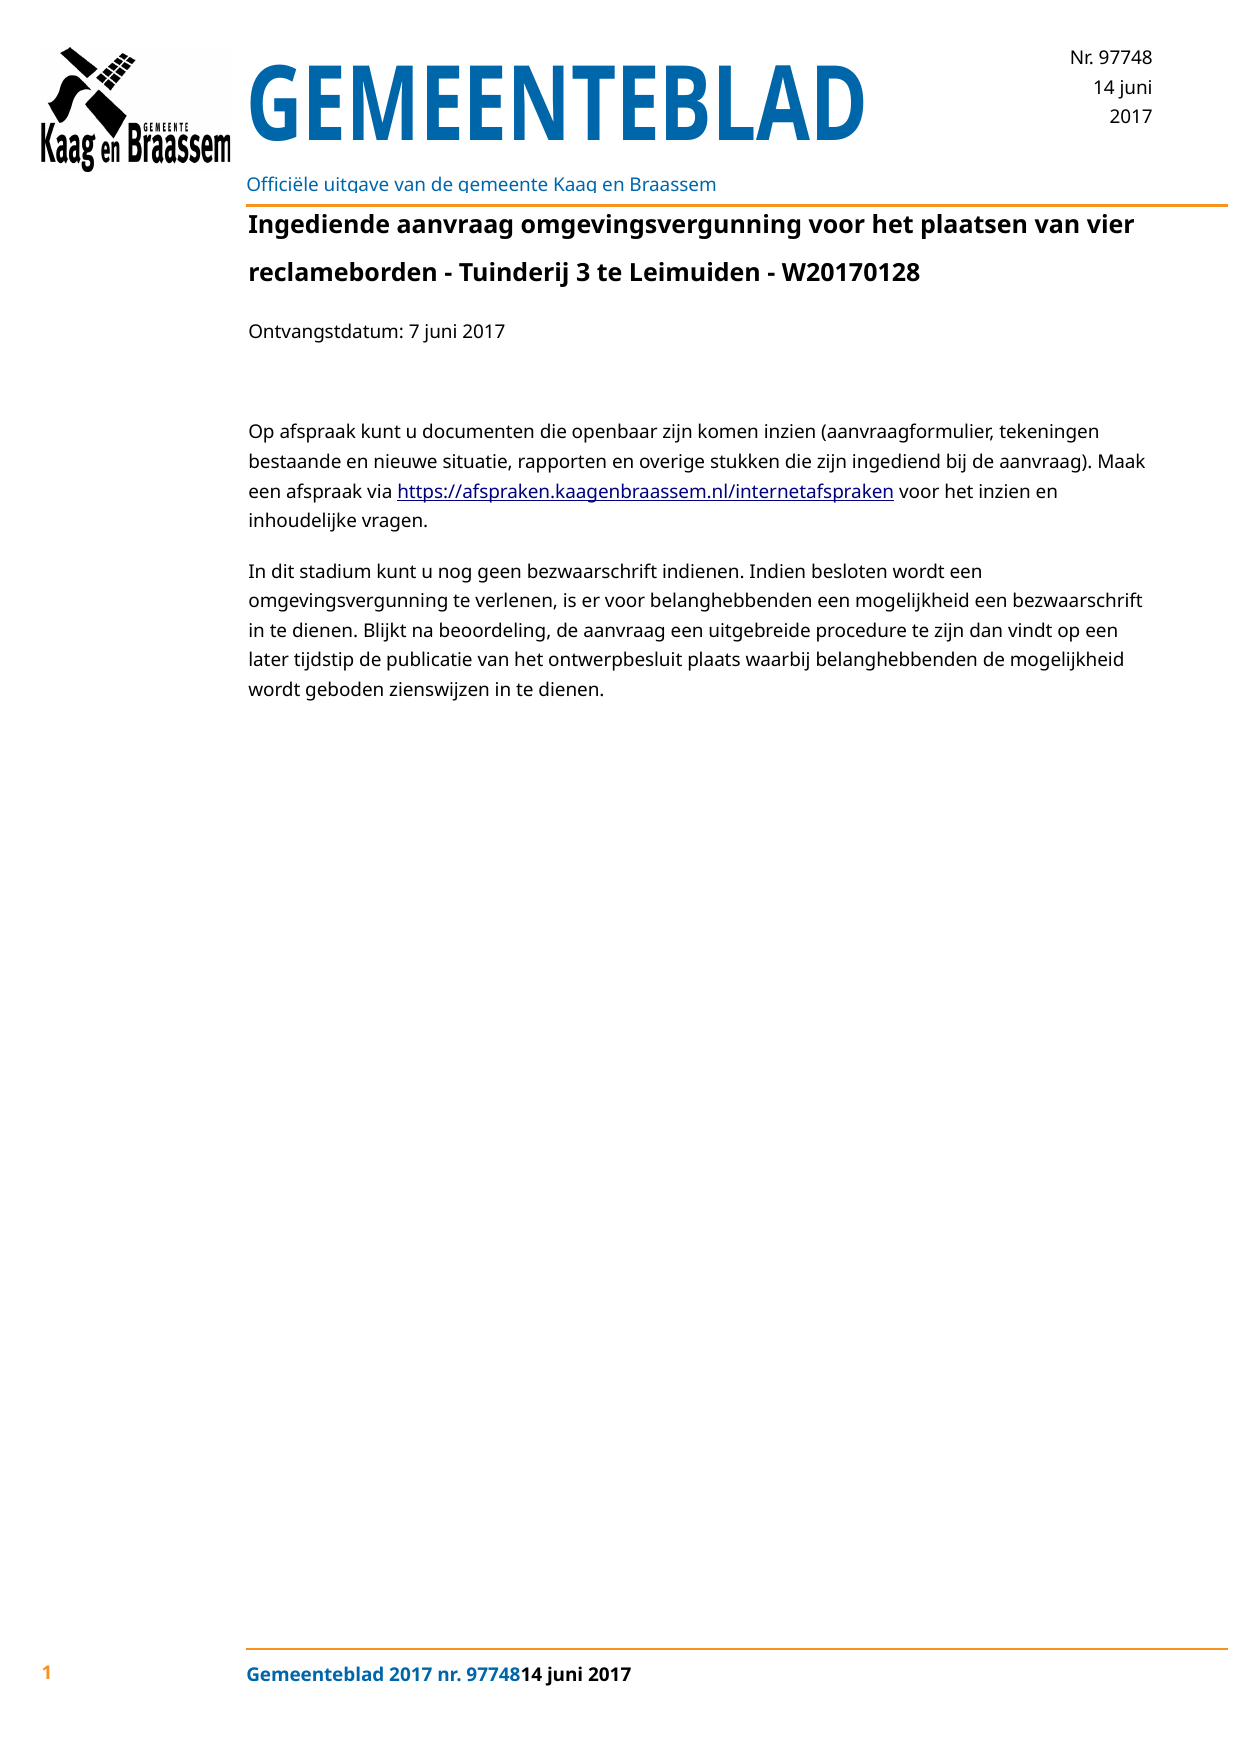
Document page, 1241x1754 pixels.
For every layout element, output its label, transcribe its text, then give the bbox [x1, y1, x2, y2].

text In dit stadium kunt u nog geen bezwaarschrift indienen. Indien besloten wordt een omgevingsvergunning te verlenen, is er voor belanghebbenden een mogelijkheid een bezwaarschrift in te dienen. Blijkt na beoordeling, de aanvraag een uitgebreide procedure te zijn dan vindt op een later tijdstip de publicatie van het ontwerpbesluit plaats waarbij belanghebbenden de mogelijkheid wordt geboden zienswijzen in te dienen. [248, 558, 1152, 702]
picture [41, 47, 231, 172]
text Ontvangstdatum: 7 juni 2017 [248, 318, 1152, 344]
text Op afspraak kunt u documenten die openbaar zijn komen inzien (aanvraagformulier, tekeningen bestaande en nieuwe situatie, rapporten en overige stukken die zijn ingediend bij de aanvraag). Maak een afspraak via https://afspraken.kaagenbraassem.nl/internetafspraken voor het inzien en inhoudelijke vragen. [248, 419, 1152, 533]
text Ingediende aanvraag omgevingsvergunning voor het plaatsen van vier reclameborden - Tuinderij 3 te Leimuiden - W20170128 [248, 207, 1152, 288]
